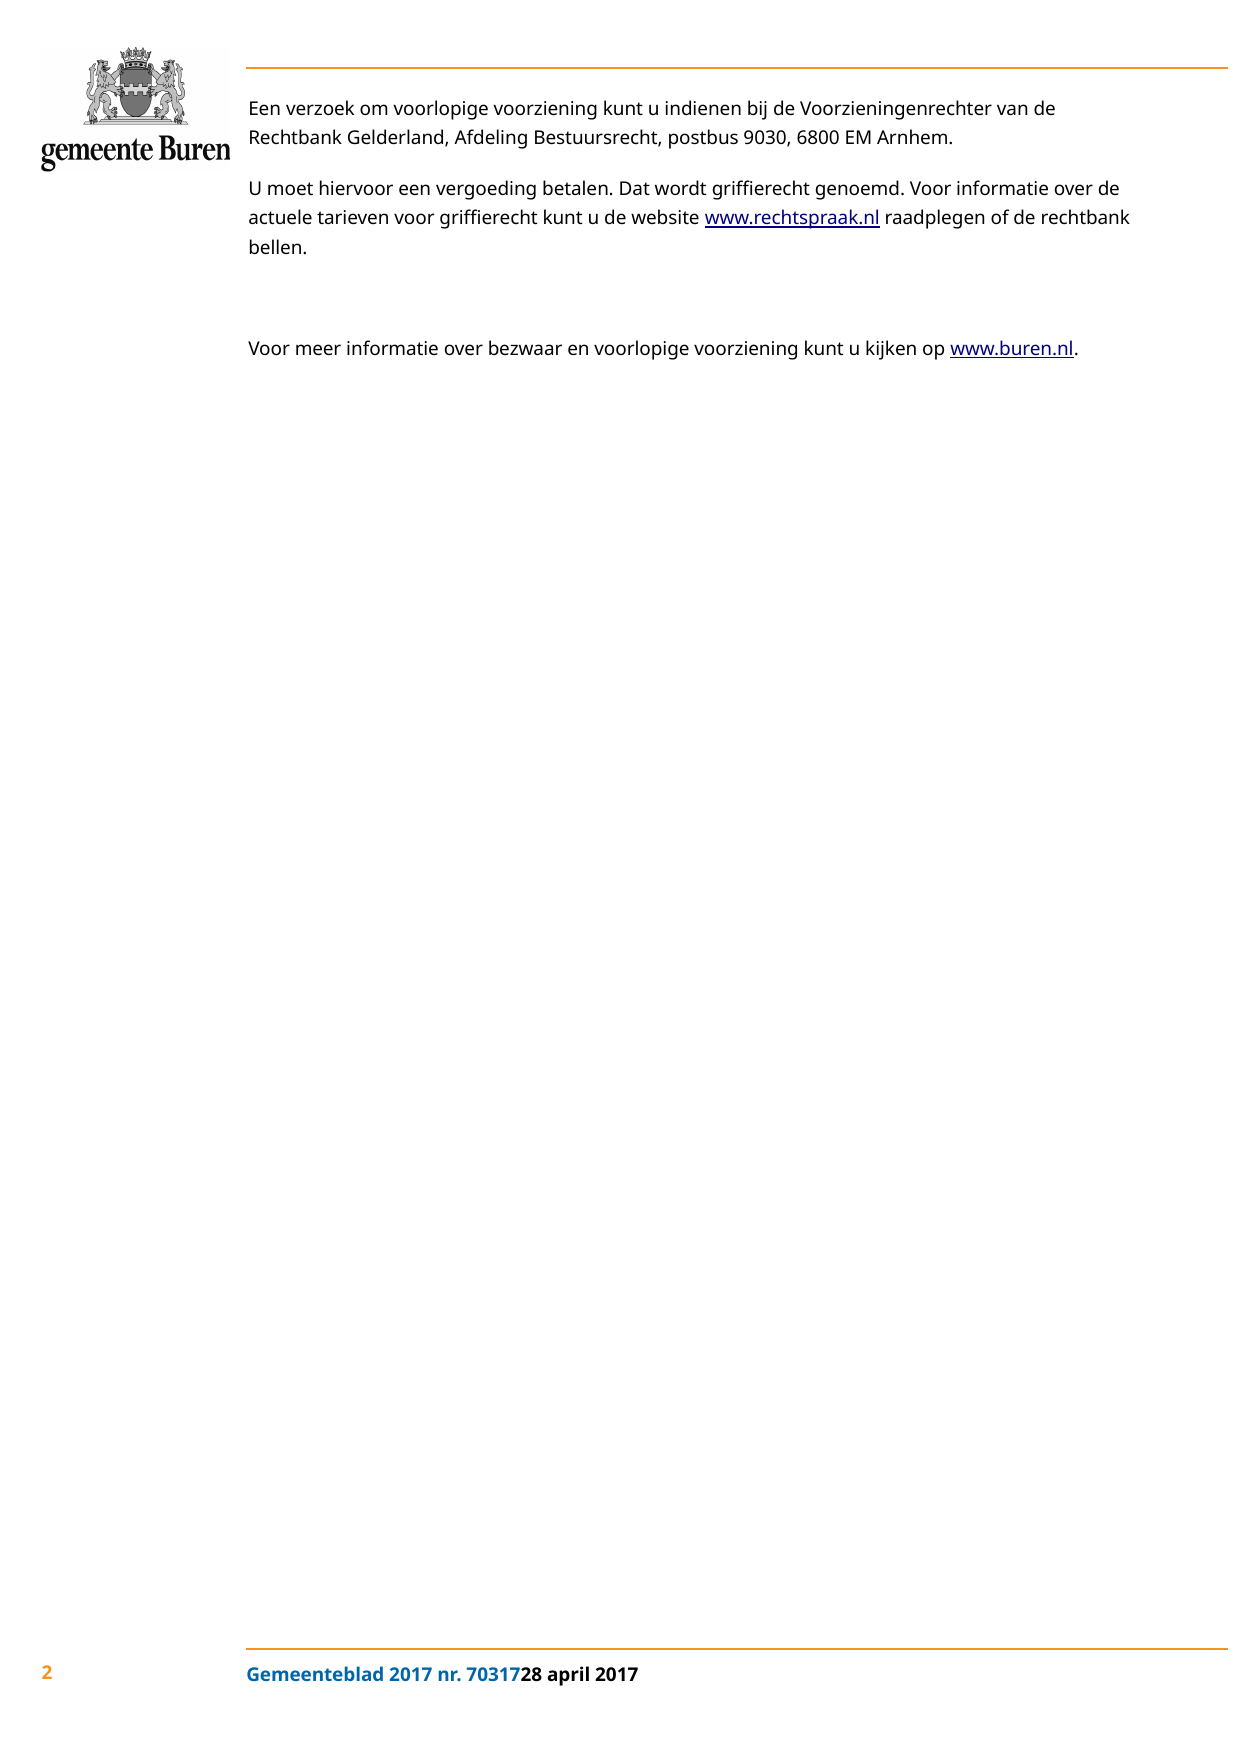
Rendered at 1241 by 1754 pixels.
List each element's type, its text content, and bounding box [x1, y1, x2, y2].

text Een verzoek om voorlopige voorziening kunt u indienen bij de Voorzieningenrechter van de Rechtbank Gelderland, Afdeling Bestuursrecht, postbus 9030, 6800 EM Arnhem. [248, 95, 1152, 150]
text U moet hiervoor een vergoeding betalen. Dat wordt griffierecht genoemd. Voor informatie over de actuele tarieven voor griffierecht kunt u de website www.rechtspraak.nl raadplegen of de rechtbank bellen. [248, 175, 1152, 260]
picture [41, 47, 231, 172]
text Voor meer informatie over bezwaar en voorlopige voorziening kunt u kijken op www.buren.nl. [248, 335, 1152, 361]
